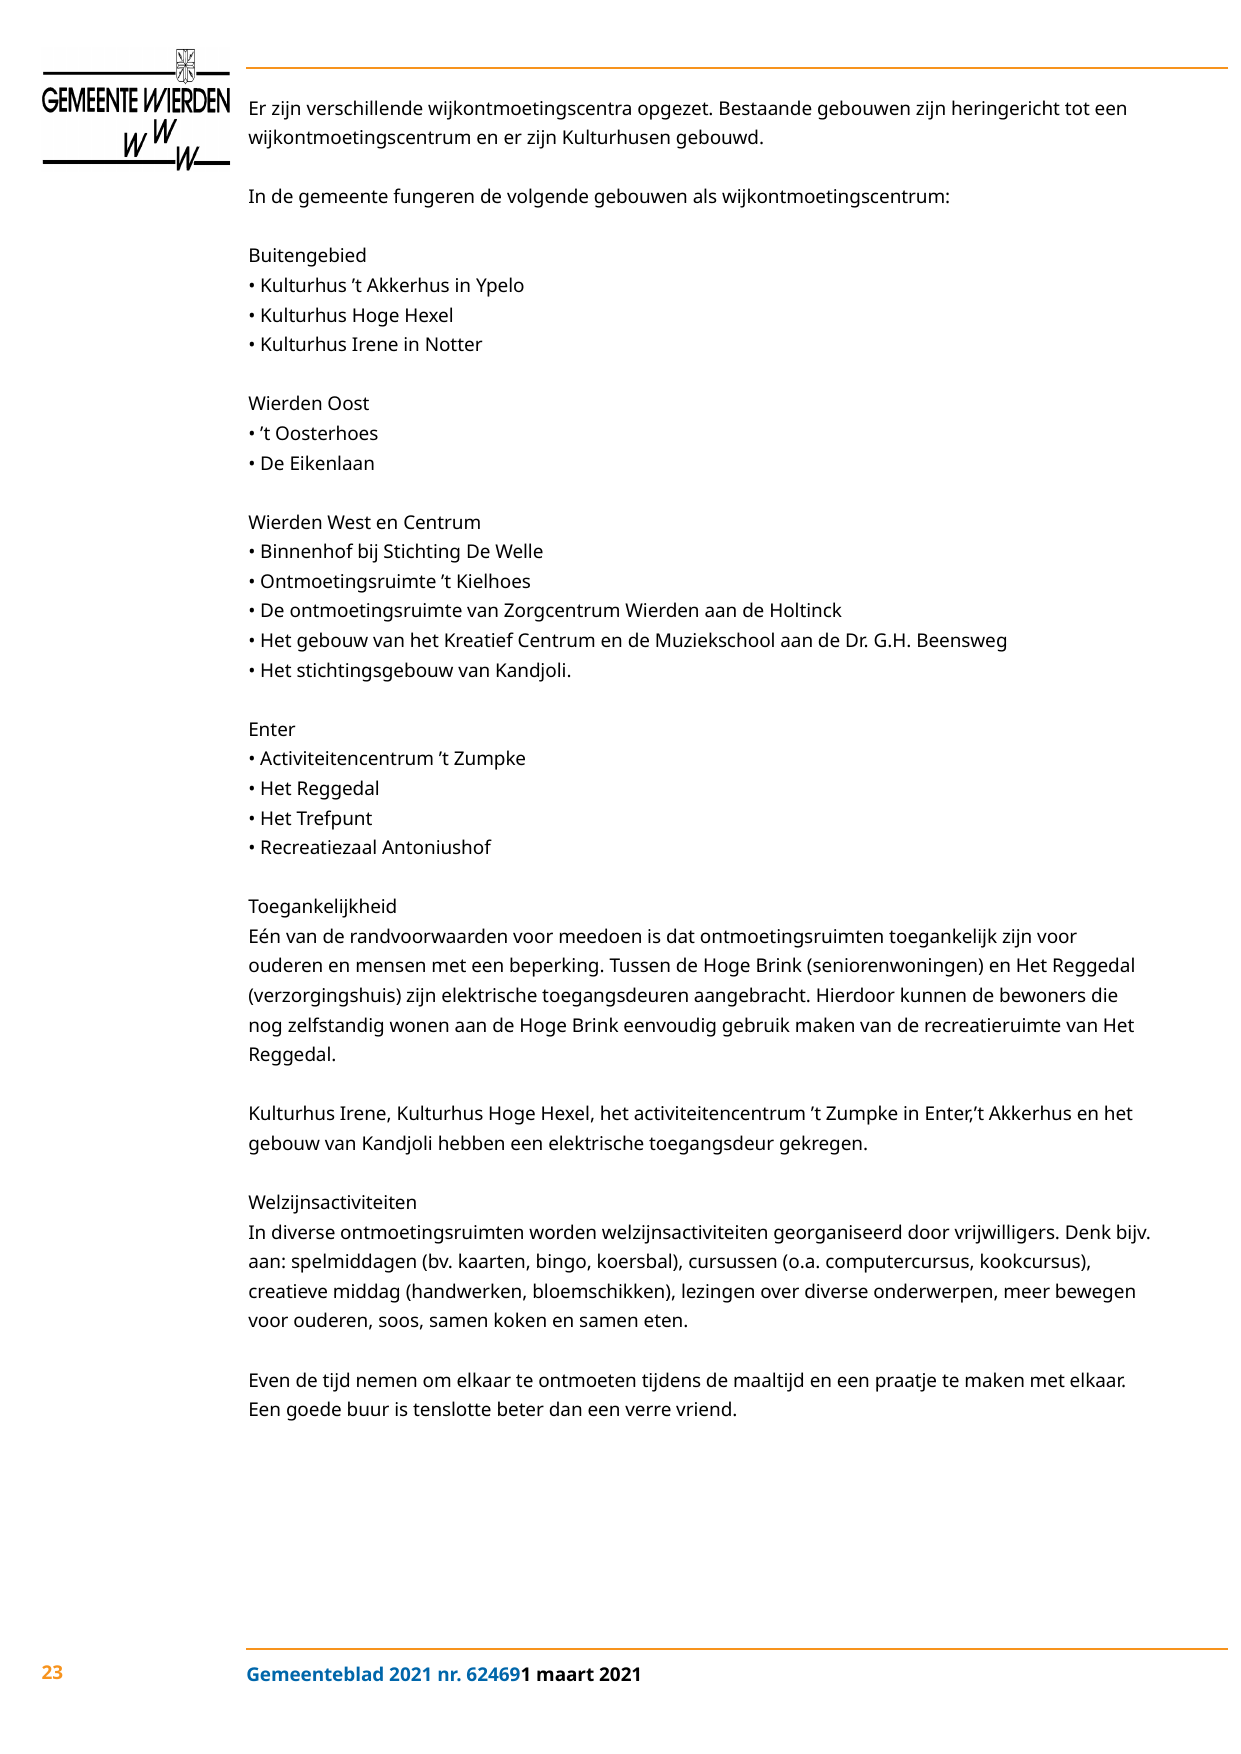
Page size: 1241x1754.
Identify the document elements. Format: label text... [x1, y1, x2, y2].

text Kulturhus Irene, Kulturhus Hoge Hexel, het activiteitencentrum ’t Zumpke in Enter,’t Akkerhus en het [248, 1101, 1152, 1126]
text In de gemeente fungeren de volgende gebouwen als wijkontmoetingscentrum: [248, 183, 1152, 209]
text • Kulturhus Irene in Notter [248, 331, 1152, 357]
text • Ontmoetingsruimte ’t Kielhoes [248, 568, 1152, 594]
text • Het stichtingsgebouw van Kandjoli. [248, 657, 1152, 683]
text • Het Trefpunt [248, 805, 1152, 831]
text • Kulturhus ’t Akkerhus in Ypelo [248, 272, 1152, 298]
text • Recreatiezaal Antoniushof [248, 834, 1152, 860]
text • ’t Oosterhoes [248, 420, 1152, 446]
text Toegankelijkheid [248, 893, 1152, 919]
text • De ontmoetingsruimte van Zorgcentrum Wierden aan de Holtinck [248, 598, 1152, 623]
text Een goede buur is tenslotte beter dan een verre vriend. [248, 1396, 1152, 1422]
text Enter [248, 716, 1152, 742]
text Buitengebied [248, 243, 1152, 268]
text Wierden West en Centrum [248, 509, 1152, 535]
picture [41, 47, 231, 172]
text Even de tijd nemen om elkaar te ontmoeten tijdens de maaltijd en een praatje te maken met elkaar. [248, 1367, 1152, 1393]
text Welzijnsactiviteiten [248, 1189, 1152, 1215]
text In diverse ontmoetingsruimten worden welzijnsactiviteiten georganiseerd door vrijwilligers. Denk bijv. aan: spelmiddagen (bv. kaarten, bingo, koersbal), cursussen (o.a. computercursus, kookcursus), creatieve middag (handwerken, bloemschikken), lezingen over diverse onderwerpen, meer bewegen voor ouderen, soos, samen koken en samen eten. [248, 1219, 1152, 1333]
text Er zijn verschillende wijkontmoetingscentra opgezet. Bestaande gebouwen zijn heringericht tot een wijkontmoetingscentrum en er zijn Kulturhusen gebouwd. [248, 95, 1152, 150]
text Eén van de randvoorwaarden voor meedoen is dat ontmoetingsruimten toegankelijk zijn voor ouderen en mensen met een beperking. Tussen de Hoge Brink (seniorenwoningen) en Het Reggedal (verzorgingshuis) zijn elektrische toegangsdeuren aangebracht. Hierdoor kunnen de bewoners die nog zelfstandig wonen aan de Hoge Brink eenvoudig gebruik maken van de recreatieruimte van Het Reggedal. [248, 923, 1152, 1067]
text • De Eikenlaan [248, 450, 1152, 476]
text gebouw van Kandjoli hebben een elektrische toegangsdeur gekregen. [248, 1130, 1152, 1156]
text Wierden Oost [248, 391, 1152, 416]
text • Binnenhof bij Stichting De Welle [248, 538, 1152, 564]
text • Het Reggedal [248, 775, 1152, 801]
text • Kulturhus Hoge Hexel [248, 302, 1152, 328]
text • Activiteitencentrum ’t Zumpke [248, 746, 1152, 771]
text • Het gebouw van het Kreatief Centrum en de Muziekschool aan de Dr. G.H. Beensweg [248, 627, 1152, 653]
